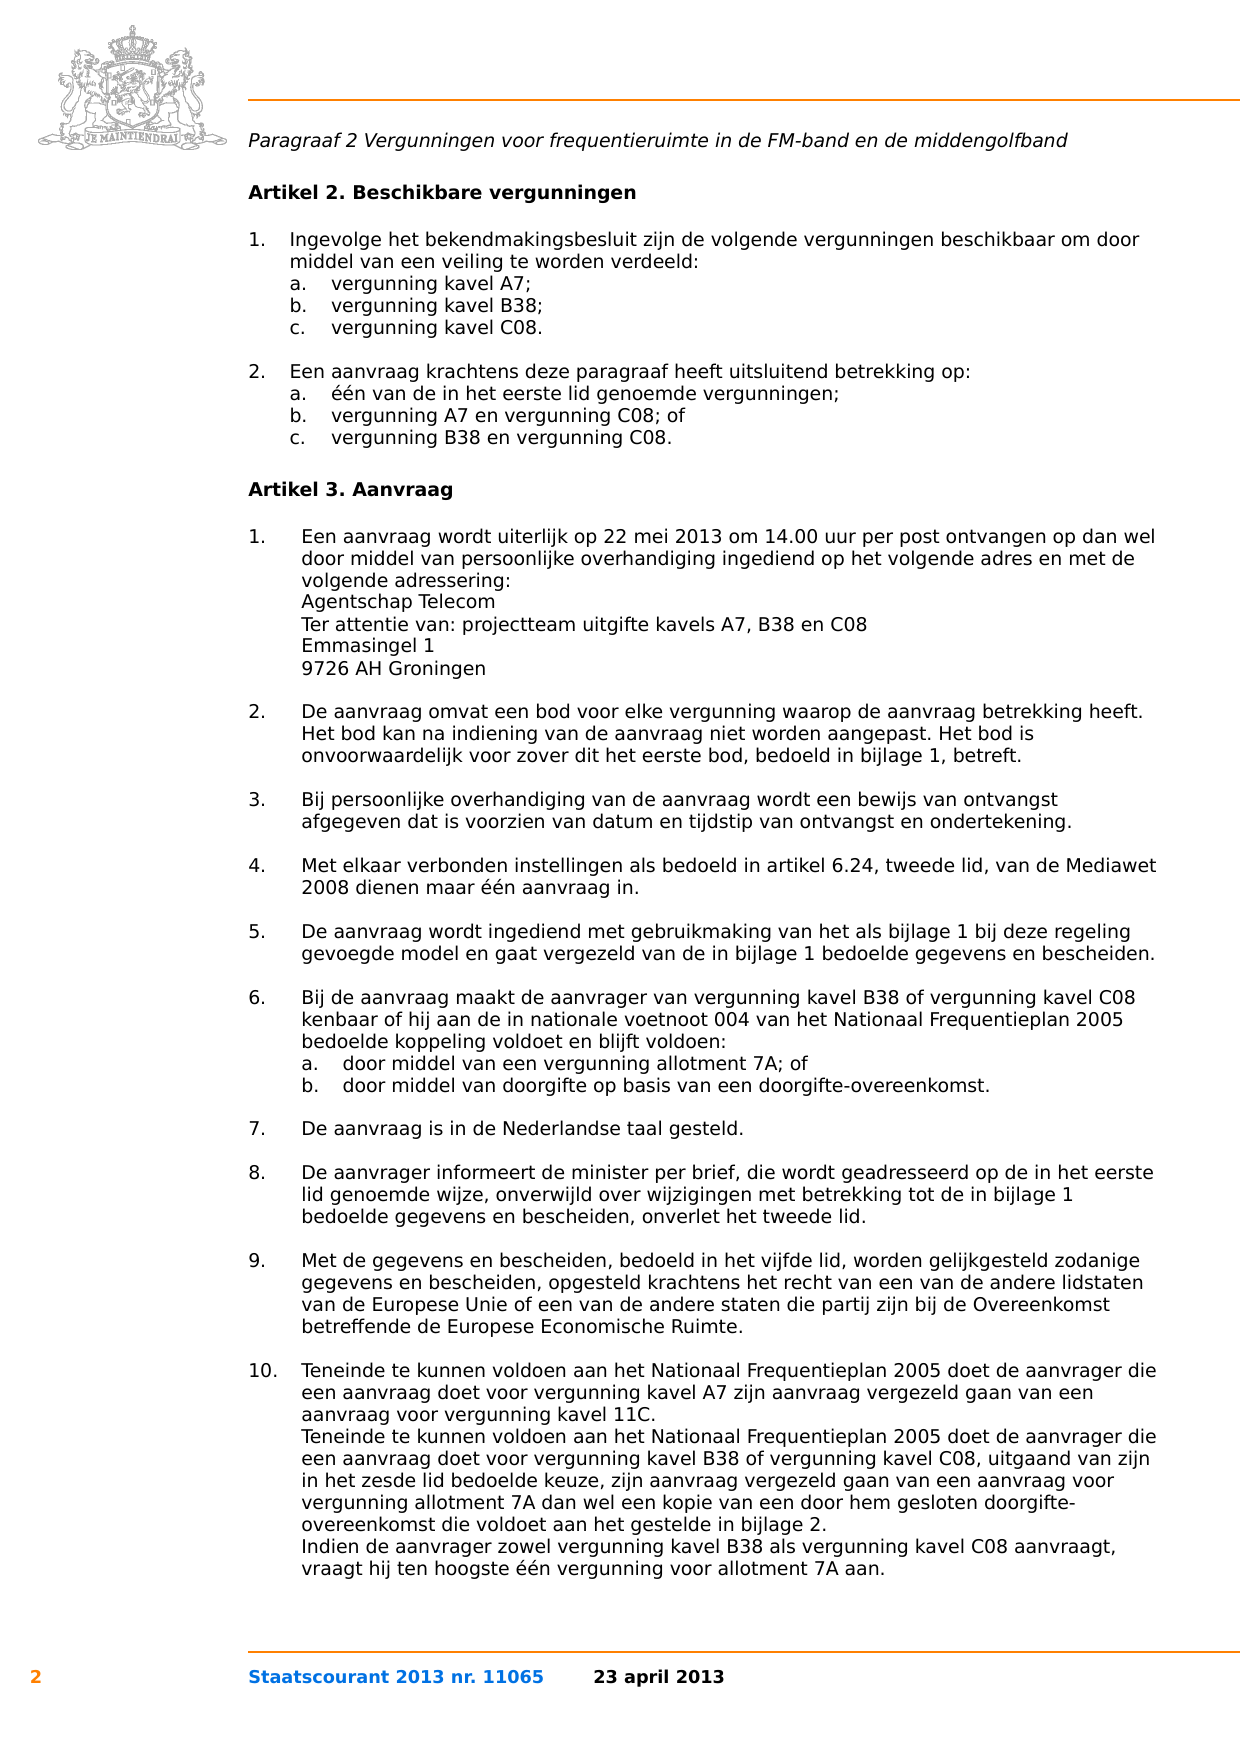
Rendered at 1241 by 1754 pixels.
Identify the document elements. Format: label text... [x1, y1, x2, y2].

text a. vergunning kavel A7; [289, 273, 1163, 295]
text 6. Bij de aanvraag maakt de aanvrager van vergunning kavel B38 of vergunning kavel C08 kenbaar of hij aan de in nationale voetnoot 004 van het Nationaal Frequentieplan 2005 bedoelde koppeling voldoet en blijft voldoen: [248, 987, 1163, 1052]
subtitle Artikel 2. Beschikbare vergunningen [248, 182, 1163, 204]
text Indien de aanvrager zowel vergunning kavel B38 als vergunning kavel C08 aanvraagt, vraagt hij ten hoogste één vergunning voor allotment 7A aan. [301, 1536, 1163, 1579]
text 1. Ingevolge het bekendmakingsbesluit zijn de volgende vergunningen beschikbaar om door middel van een veiling te worden verdeeld: [248, 229, 1163, 273]
text b. door middel van doorgifte op basis van een doorgifte-overeenkomst. [301, 1074, 1163, 1096]
text 5. De aanvraag wordt ingediend met gebruikmaking van het als bijlage 1 bij deze regeling gevoegde model en gaat vergezeld van de in bijlage 1 bedoelde gegevens en bescheiden. [248, 921, 1163, 965]
text b. vergunning kavel B38; [289, 295, 1163, 317]
text c. vergunning B38 en vergunning C08. [289, 427, 1163, 448]
text Agentschap Telecom [301, 591, 1163, 613]
text 4. Met elkaar verbonden instellingen als bedoeld in artikel 6.24, tweede lid, van de Mediawet 2008 dienen maar één aanvraag in. [248, 855, 1163, 899]
text 8. De aanvrager informeert de minister per brief, die wordt geadresseerd op de in het eerste lid genoemde wijze, onverwijld over wijzigingen met betrekking tot de in bijlage 1 bedoelde gegevens en bescheiden, onverlet het tweede lid. [248, 1162, 1163, 1228]
text 2. De aanvraag omvat een bod voor elke vergunning waarop de aanvraag betrekking heeft. Het bod kan na indiening van de aanvraag niet worden aangepast. Het bod is onvoorwaardelijk voor zover dit het eerste bod, bedoeld in bijlage 1, betreft. [248, 701, 1163, 767]
text 9726 AH Groningen [301, 657, 1163, 679]
subtitle Artikel 3. Aanvraag [248, 478, 1163, 501]
text Ter attentie van: projectteam uitgifte kavels A7, B38 en C08 [301, 613, 1163, 635]
text 2. Een aanvraag krachtens deze paragraaf heeft uitsluitend betrekking op: [248, 361, 1163, 383]
text a. door middel van een vergunning allotment 7A; of [301, 1052, 1163, 1074]
text c. vergunning kavel C08. [289, 317, 1163, 339]
text a. één van de in het eerste lid genoemde vergunningen; [289, 383, 1163, 404]
text Emmasingel 1 [301, 635, 1163, 657]
subtitle Paragraaf 2 Vergunningen voor frequentieruimte in de FM-band en de middengolfband [248, 130, 1163, 152]
text Teneinde te kunnen voldoen aan het Nationaal Frequentieplan 2005 doet de aanvrager die een aanvraag doet voor vergunning kavel B38 of vergunning kavel C08, uitgaand van zijn in het zesde lid bedoelde keuze, zijn aanvraag vergezeld gaan van een aanvraag voor vergunning allotment 7A dan wel een kopie van een door hem gesloten doorgifte-overeenkomst die voldoet aan het gestelde in bijlage 2. [301, 1426, 1163, 1536]
picture [38, 25, 227, 150]
text 3. Bij persoonlijke overhandiging van de aanvraag wordt een bewijs van ontvangst afgegeven dat is voorzien van datum en tijdstip van ontvangst en ondertekening. [248, 789, 1163, 833]
text 9. Met de gegevens en bescheiden, bedoeld in het vijfde lid, worden gelijkgesteld zodanige gegevens en bescheiden, opgesteld krachtens het recht van een van de andere lidstaten van de Europese Unie of een van de andere staten die partij zijn bij de Overeenkomst betreffende de Europese Economische Ruimte. [248, 1250, 1163, 1338]
text 1. Een aanvraag wordt uiterlijk op 22 mei 2013 om 14.00 uur per post ontvangen op dan wel door middel van persoonlijke overhandiging ingediend op het volgende adres en met de volgende adressering: [248, 526, 1163, 591]
text b. vergunning A7 en vergunning C08; of [289, 404, 1163, 427]
text 7. De aanvraag is in de Nederlandse taal gesteld. [248, 1118, 1163, 1140]
text 10. Teneinde te kunnen voldoen aan het Nationaal Frequentieplan 2005 doet de aanvrager die een aanvraag doet voor vergunning kavel A7 zijn aanvraag vergezeld gaan van een aanvraag voor vergunning kavel 11C. [248, 1360, 1163, 1426]
